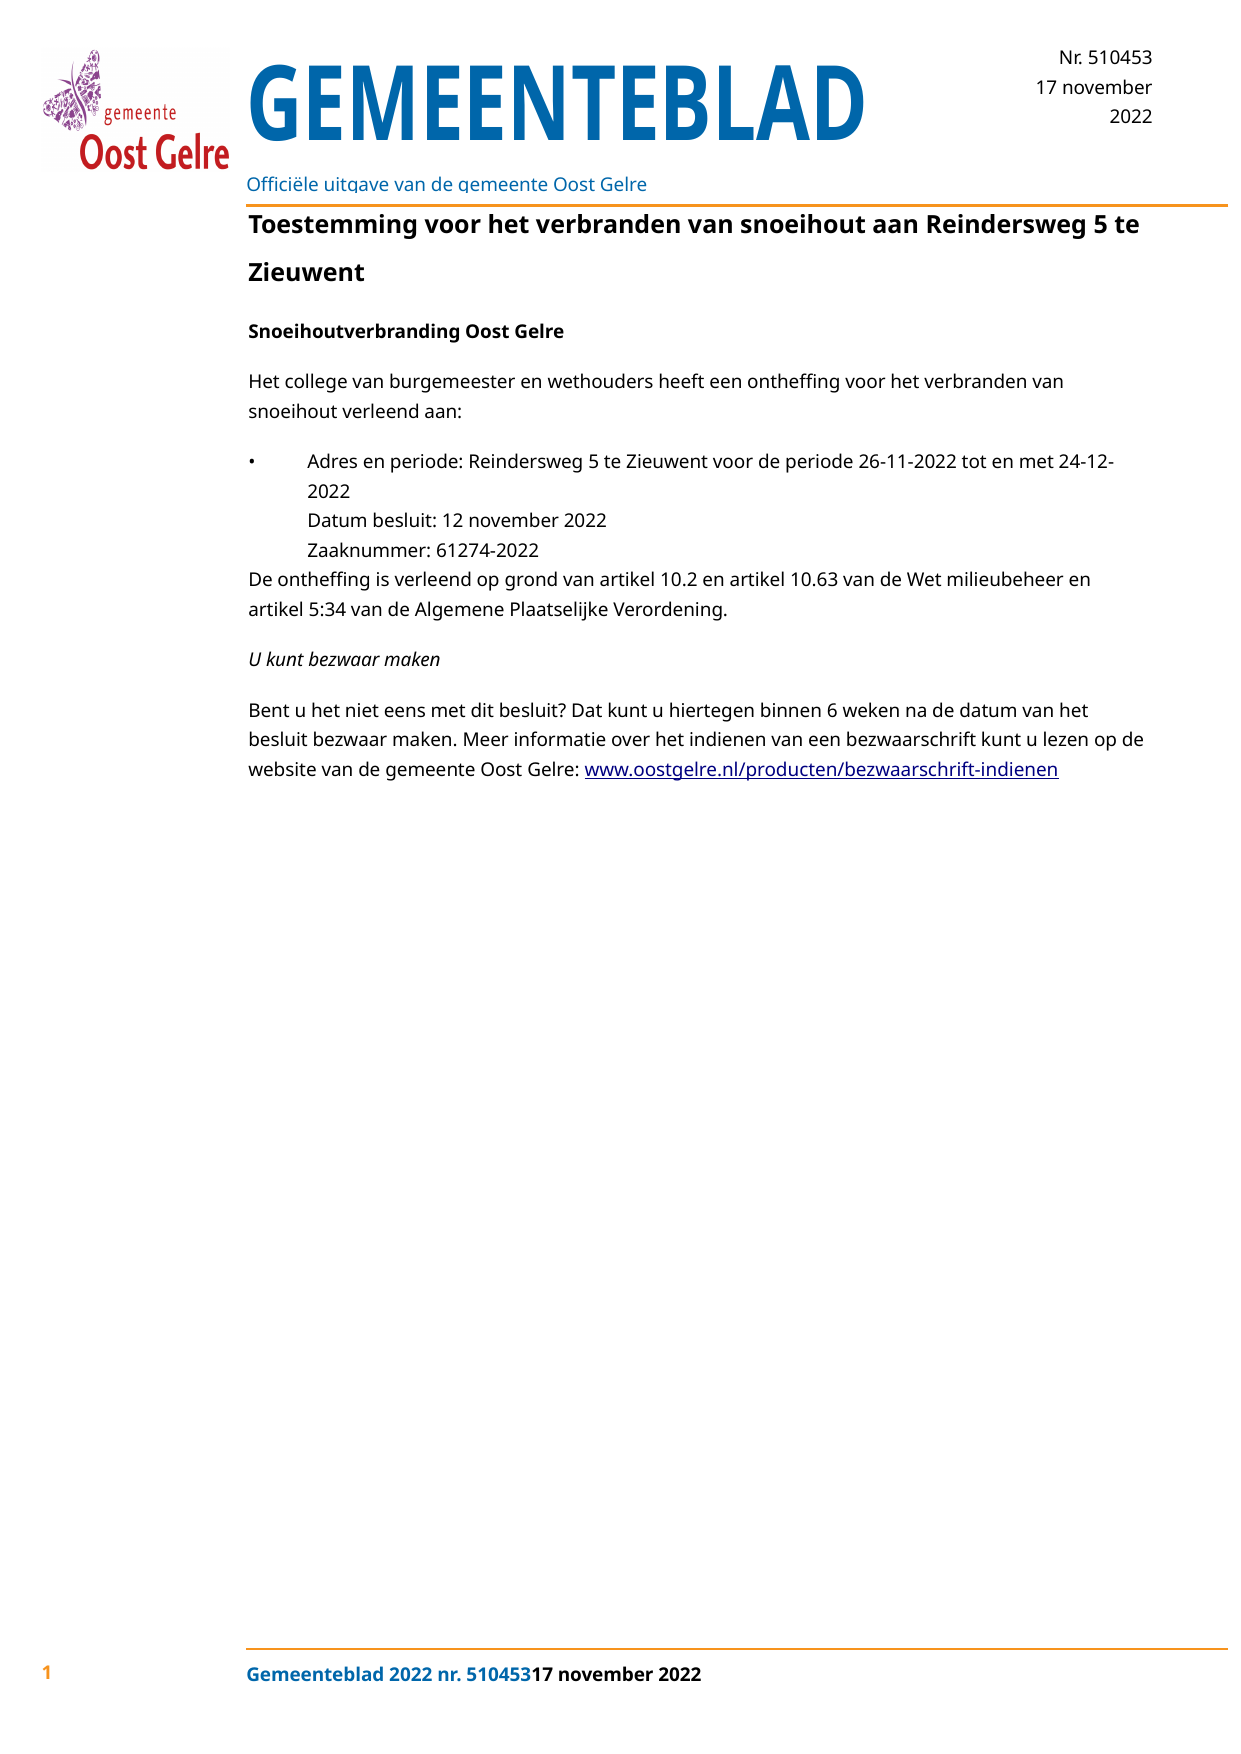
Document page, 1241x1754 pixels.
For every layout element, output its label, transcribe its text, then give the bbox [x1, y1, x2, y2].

list Zaaknummer: 61274-2022 [248, 537, 1152, 563]
picture [41, 47, 231, 172]
text Bent u het niet eens met dit besluit? Dat kunt u hiertegen binnen 6 weken na de datum van het besluit bezwaar maken. Meer informatie over het indienen van een bezwaarschrift kunt u lezen op de website van de gemeente Oost Gelre: www.oostgelre.nl/producten/bezwaarschrift-indienen [248, 697, 1152, 782]
list Datum besluit: 12 november 2022 [248, 507, 1152, 533]
text Snoeihoutverbranding Oost Gelre [248, 318, 1152, 344]
text De ontheffing is verleend op grond van artikel 10.2 en artikel 10.63 van de Wet milieubeheer en artikel 5:34 van de Algemene Plaatselijke Verordening. [248, 567, 1152, 622]
text Het college van burgemeester en wethouders heeft een ontheffing voor het verbranden van snoeihout verleend aan: [248, 368, 1152, 424]
text U kunt bezwaar maken [248, 647, 1152, 672]
list Adres en periode: Reindersweg 5 te Zieuwent voor de periode 26-11-2022 tot en met 24-12-2022 [248, 448, 1152, 504]
text Toestemming voor het verbranden van snoeihout aan Reindersweg 5 te Zieuwent [248, 207, 1152, 288]
